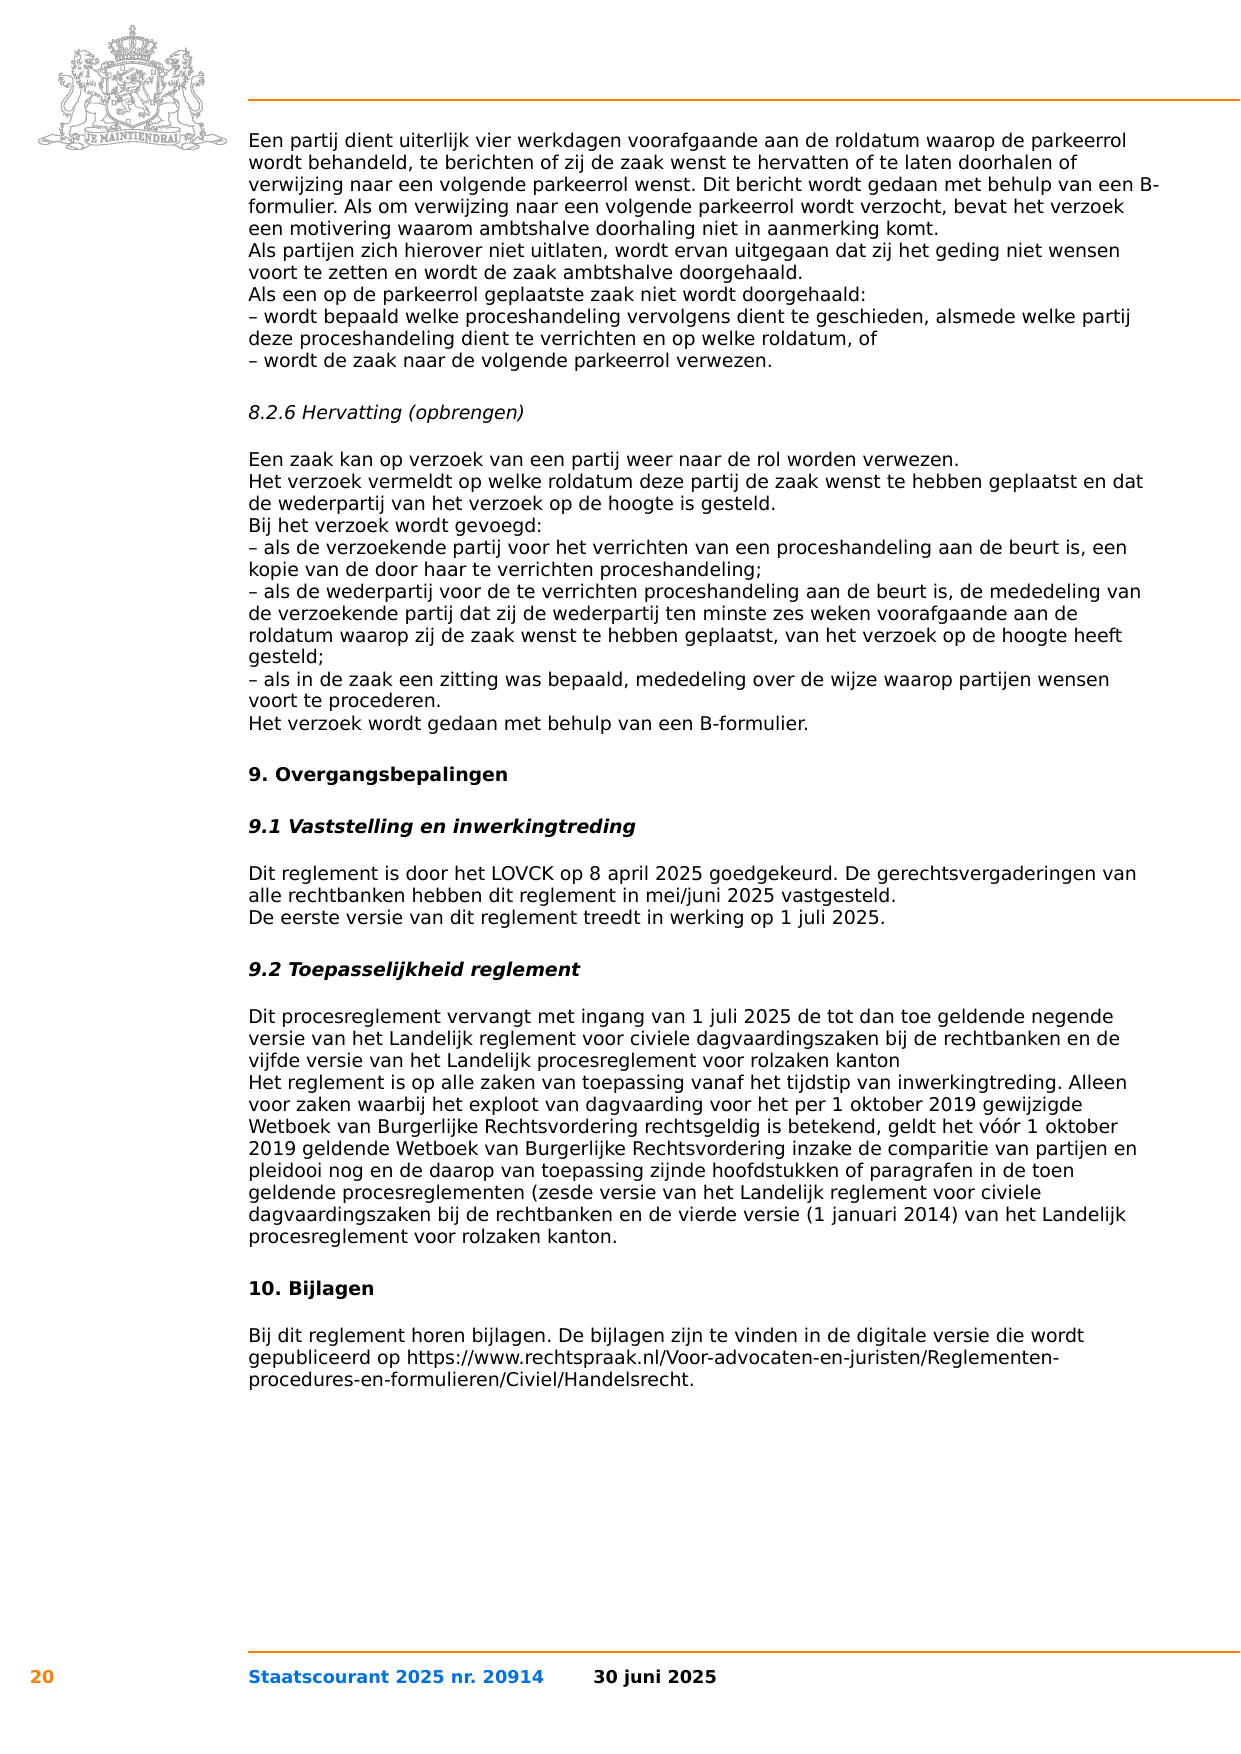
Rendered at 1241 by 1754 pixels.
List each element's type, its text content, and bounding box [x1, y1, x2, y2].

text Dit procesreglement vervangt met ingang van 1 juli 2025 de tot dan toe geldende negende versie van het Landelijk reglement voor civiele dagvaardingszaken bij de rechtbanken en de vijfde versie van het Landelijk procesreglement voor rolzaken kanton [248, 1006, 1163, 1072]
text – als in de zaak een zitting was bepaald, mededeling over de wijze waarop partijen wensen voort te procederen. [248, 668, 1163, 712]
text Bij het verzoek wordt gevoegd: [248, 514, 1163, 537]
text Als partijen zich hierover niet uitlaten, wordt ervan uitgegaan dat zij het geding niet wensen voort te zetten en wordt de zaak ambtshalve doorgehaald. [248, 240, 1163, 284]
text Dit reglement is door het LOVCK op 8 april 2025 goedgekeurd. De gerechtsvergaderingen van alle rechtbanken hebben dit reglement in mei/juni 2025 vastgesteld. [248, 863, 1163, 907]
subtitle 9.1 Vaststelling en inwerkingtreding [248, 816, 1163, 838]
text Als een op de parkeerrol geplaatste zaak niet wordt doorgehaald: [248, 284, 1163, 306]
text Het reglement is op alle zaken van toepassing vanaf het tijdstip van inwerkingtreding. Alleen voor zaken waarbij het exploot van dagvaarding voor het per 1 oktober 2019 gewijzigde Wetboek van Burgerlijke Rechtsvordering rechtsgeldig is betekend, geldt het vóór 1 oktober 2019 geldende Wetboek van Burgerlijke Rechtsvordering inzake de comparitie van partijen en pleidooi nog en de daarop van toepassing zijnde hoofdstukken of paragrafen in de toen geldende procesreglementen (zesde versie van het Landelijk reglement voor civiele dagvaardingszaken bij de rechtbanken en de vierde versie (1 januari 2014) van het Landelijk procesreglement voor rolzaken kanton. [248, 1072, 1163, 1248]
text – als de wederpartij voor de te verrichten proceshandeling aan de beurt is, de mededeling van de verzoekende partij dat zij de wederpartij ten minste zes weken voorafgaande aan de roldatum waarop zij de zaak wenst te hebben geplaatst, van het verzoek op de hoogte heeft gesteld; [248, 581, 1163, 668]
text – als de verzoekende partij voor het verrichten van een proceshandeling aan de beurt is, een kopie van de door haar te verrichten proceshandeling; [248, 537, 1163, 581]
subtitle 9.2 Toepasselijkheid reglement [248, 959, 1163, 981]
text – wordt bepaald welke proceshandeling vervolgens dient te geschieden, alsmede welke partij deze proceshandeling dient te verrichten en op welke roldatum, of [248, 306, 1163, 350]
subtitle 9. Overgangsbepalingen [248, 764, 1163, 786]
text Bij dit reglement horen bijlagen. De bijlagen zijn te vinden in de digitale versie die wordt gepubliceerd op https://www.rechtspraak.nl/Voor-advocaten-en-juristen/Reglementen-procedures-en-formulieren/Civiel/Handelsrecht. [248, 1325, 1163, 1391]
text Het verzoek wordt gedaan met behulp van een B-formulier. [248, 712, 1163, 734]
text Een partij dient uiterlijk vier werkdagen voorafgaande aan de roldatum waarop de parkeerrol wordt behandeld, te berichten of zij de zaak wenst te hervatten of te laten doorhalen of verwijzing naar een volgende parkeerrol wenst. Dit bericht wordt gedaan met behulp van een B-formulier. Als om verwijzing naar een volgende parkeerrol wordt verzocht, bevat het verzoek een motivering waarom ambtshalve doorhaling niet in aanmerking komt. [248, 130, 1163, 240]
text De eerste versie van dit reglement treedt in werking op 1 juli 2025. [248, 907, 1163, 929]
subtitle 8.2.6 Hervatting (opbrengen) [248, 402, 1163, 424]
picture [38, 25, 227, 150]
subtitle 10. Bijlagen [248, 1278, 1163, 1300]
text – wordt de zaak naar de volgende parkeerrol verwezen. [248, 350, 1163, 372]
text Het verzoek vermeldt op welke roldatum deze partij de zaak wenst te hebben geplaatst en dat de wederpartij van het verzoek op de hoogte is gesteld. [248, 471, 1163, 514]
text Een zaak kan op verzoek van een partij weer naar de rol worden verwezen. [248, 449, 1163, 471]
